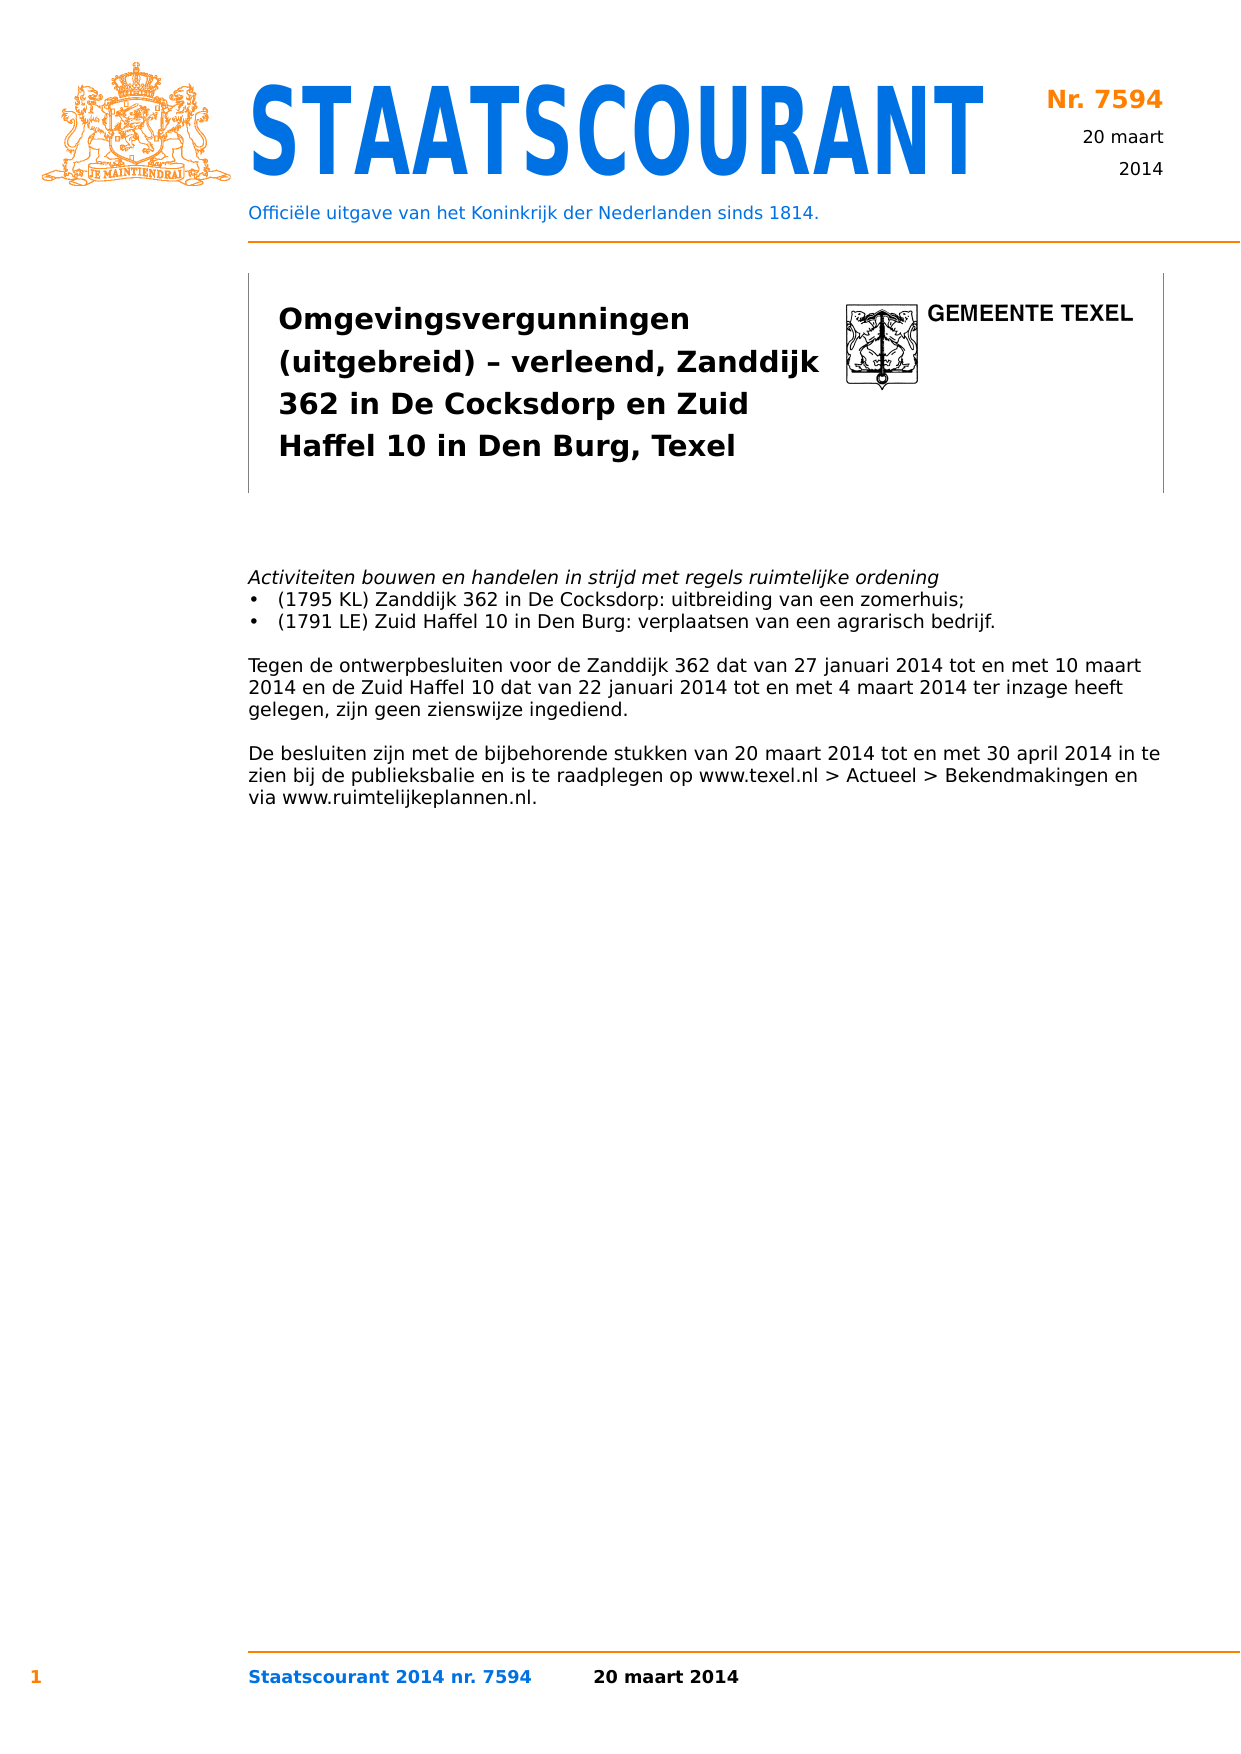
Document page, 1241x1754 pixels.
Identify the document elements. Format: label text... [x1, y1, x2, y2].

table_cell Officiële uitgave van het Koninkrijk der Nederlanden sinds 1814. [248, 203, 1240, 241]
picture [41, 62, 231, 186]
text De besluiten zijn met de bijbehorende stukken van 20 maart 2014 tot en met 30 april 2014 in te zien bij de publieksbalie en is te raadplegen op www.texel.nl > Actueel > Bekendmakingen en via www.ruimtelijkeplannen.nl. [248, 743, 1163, 809]
table_cell 20 maart [998, 121, 1240, 153]
text Activiteiten bouwen en handelen in strijd met regels ruimtelijke ordening [248, 567, 1163, 589]
table_header STAATSCOURANT [248, 62, 998, 203]
table_header Nr. 7594 [998, 62, 1240, 121]
subtitle Omgevingsvergunningen (uitgebreid) – verleend, Zanddijk 362 in De Cocksdorp en Zuid Haffel 10 in Den Burg, Texel [249, 273, 1163, 493]
text Tegen de ontwerpbesluiten voor de Zanddijk 362 dat van 27 januari 2014 tot en met 10 maart 2014 en de Zuid Haffel 10 dat van 22 januari 2014 tot en met 4 maart 2014 ter inzage heeft gelegen, zijn geen zienswijze ingediend. [248, 655, 1163, 721]
table_header [25, 62, 248, 241]
text • (1795 KL) Zanddijk 362 in De Cocksdorp: uitbreiding van een zomerhuis; [248, 589, 1163, 611]
picture [844, 302, 1134, 391]
text • (1791 LE) Zuid Haffel 10 in Den Burg: verplaatsen van een agrarisch bedrijf. [248, 611, 1163, 633]
table_cell 2014 [998, 153, 1240, 203]
